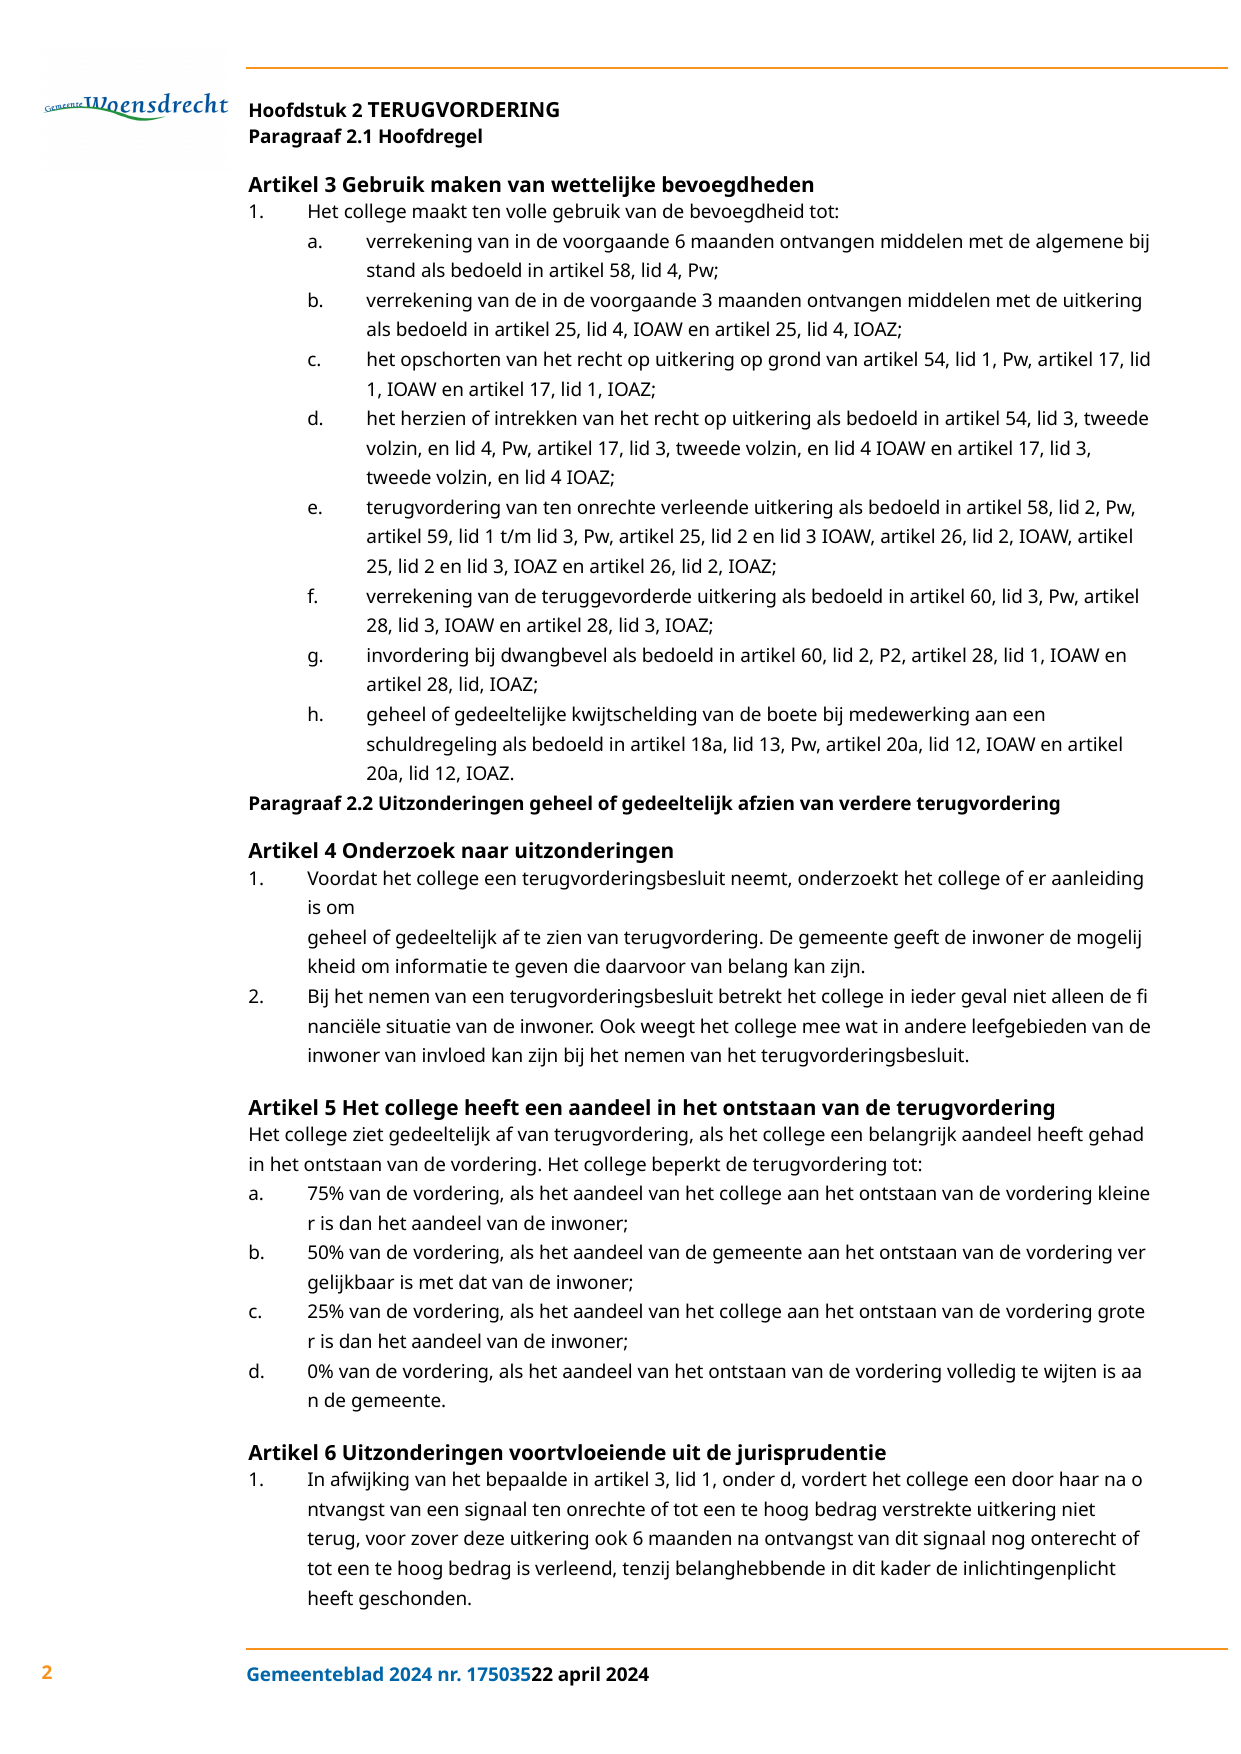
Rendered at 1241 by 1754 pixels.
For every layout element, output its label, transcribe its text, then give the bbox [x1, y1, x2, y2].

list 0% van de vordering, als het aandeel van het ontstaan van de vordering volledig te wijten is aan de gemeente. [248, 1358, 1152, 1413]
list Voordat het college een terugvorderingsbesluit neemt, onderzoekt het college of er aanleiding is om geheel of gedeeltelijk af te zien van terugvordering. De gemeente geeft de inwoner de mogelijkheid om informatie te geven die daarvoor van belang kan zijn. [248, 865, 1152, 979]
list geheel of gedeeltelijke kwijtschelding van de boete bij medewerking aan een schuldregeling als bedoeld in artikel 18a, lid 13, Pw, artikel 20a, lid 12, IOAW en artikel 20a, lid 12, IOAZ. [307, 701, 1152, 786]
text Artikel 3 Gebruik maken van wettelijke bevoegdheden [248, 170, 1152, 198]
list het herzien of intrekken van het recht op uitkering als bedoeld in artikel 54, lid 3, tweede volzin, en lid 4, Pw, artikel 17, lid 3, tweede volzin, en lid 4 IOAW en artikel 17, lid 3, tweede volzin, en lid 4 IOAZ; [307, 405, 1152, 490]
list Het college maakt ten volle gebruik van de bevoegdheid tot: [248, 198, 1152, 224]
list verrekening van in de voorgaande 6 maanden ontvangen middelen met de algemene bijstand als bedoeld in artikel 58, lid 4, Pw; [307, 228, 1152, 283]
text Artikel 6 Uitzonderingen voortvloeiende uit de jurisprudentie [248, 1438, 1152, 1466]
list Bij het nemen van een terugvorderingsbesluit betrekt het college in ieder geval niet alleen de financiële situatie van de inwoner. Ook weegt het college mee wat in andere leefgebieden van de inwoner van invloed kan zijn bij het nemen van het terugvorderingsbesluit. [248, 983, 1152, 1068]
text Artikel 4 Onderzoek naar uitzonderingen [248, 836, 1152, 865]
list 50% van de vordering, als het aandeel van de gemeente aan het ontstaan van de vordering vergelijkbaar is met dat van de inwoner; [248, 1239, 1152, 1295]
text Hoofdstuk 2 TERUGVORDERING [248, 95, 1152, 123]
list verrekening van de in de voorgaande 3 maanden ontvangen middelen met de uitkering als bedoeld in artikel 25, lid 4, IOAW en artikel 25, lid 4, IOAZ; [307, 287, 1152, 342]
list 25% van de vordering, als het aandeel van het college aan het ontstaan van de vordering groter is dan het aandeel van de inwoner; [248, 1299, 1152, 1354]
text Paragraaf 2.2 Uitzonderingen geheel of gedeeltelijk afzien van verdere terugvordering [248, 790, 1152, 816]
list 75% van de vordering, als het aandeel van het college aan het ontstaan van de vordering kleiner is dan het aandeel van de inwoner; [248, 1180, 1152, 1236]
list terugvordering van ten onrechte verleende uitkering als bedoeld in artikel 58, lid 2, Pw, artikel 59, lid 1 t/m lid 3, Pw, artikel 25, lid 2 en lid 3 IOAW, artikel 26, lid 2, IOAW, artikel 25, lid 2 en lid 3, IOAZ en artikel 26, lid 2, IOAZ; [307, 494, 1152, 579]
text Paragraaf 2.1 Hoofdregel [248, 123, 1152, 149]
text Artikel 5 Het college heeft een aandeel in het ontstaan van de terugvordering [248, 1093, 1152, 1121]
list invordering bij dwangbevel als bedoeld in artikel 60, lid 2, P2, artikel 28, lid 1, IOAW en artikel 28, lid, IOAZ; [307, 642, 1152, 697]
list verrekening van de teruggevorderde uitkering als bedoeld in artikel 60, lid 3, Pw, artikel 28, lid 3, IOAW en artikel 28, lid 3, IOAZ; [307, 583, 1152, 638]
list In afwijking van het bepaalde in artikel 3, lid 1, onder d, vordert het college een door haar na ontvangst van een signaal ten onrechte of tot een te hoog bedrag verstrekte uitkering niet terug, voor zover deze uitkering ook 6 maanden na ontvangst van dit signaal nog onterecht of tot een te hoog bedrag is verleend, tenzij belanghebbende in dit kader de inlichtingenplicht heeft geschonden. [248, 1466, 1152, 1610]
picture [41, 47, 231, 172]
list het opschorten van het recht op uitkering op grond van artikel 54, lid 1, Pw, artikel 17, lid 1, IOAW en artikel 17, lid 1, IOAZ; [307, 346, 1152, 401]
text Het college ziet gedeeltelijk af van terugvordering, als het college een belangrijk aandeel heeft gehad in het ontstaan van de vordering. Het college beperkt de terugvordering tot: [248, 1121, 1152, 1177]
